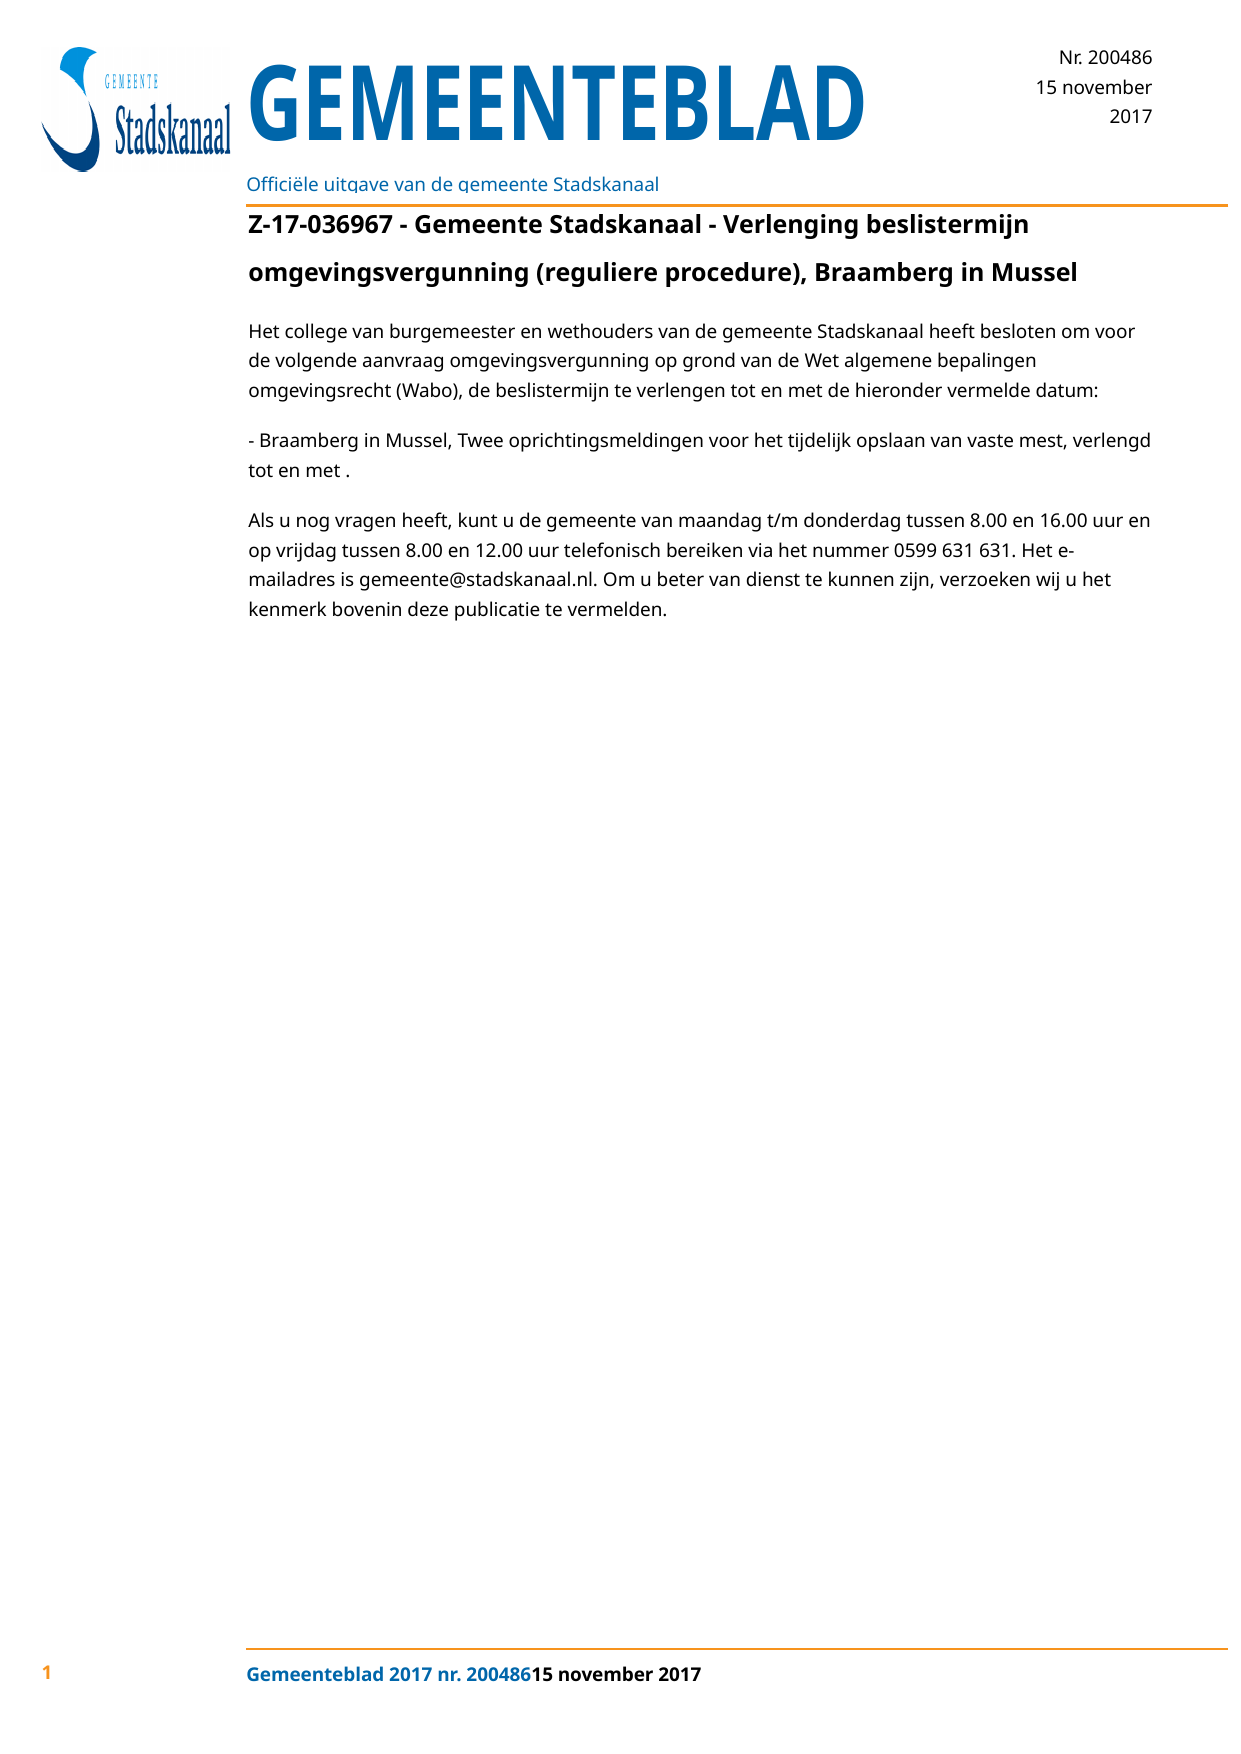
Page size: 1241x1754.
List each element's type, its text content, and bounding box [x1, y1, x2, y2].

picture [41, 47, 231, 172]
text Het college van burgemeester en wethouders van de gemeente Stadskanaal heeft besloten om voor de volgende aanvraag omgevingsvergunning op grond van de Wet algemene bepalingen omgevingsrecht (Wabo), de beslistermijn te verlengen tot en met de hieronder vermelde datum: [248, 318, 1152, 403]
text Als u nog vragen heeft, kunt u de gemeente van maandag t/m donderdag tussen 8.00 en 16.00 uur en op vrijdag tussen 8.00 en 12.00 uur telefonisch bereiken via het nummer 0599 631 631. Het e-mailadres is gemeente@stadskanaal.nl. Om u beter van dienst te kunnen zijn, verzoeken wij u het kenmerk bovenin deze publicatie te vermelden. [248, 507, 1152, 622]
text - Braamberg in Mussel, Twee oprichtingsmeldingen voor het tijdelijk opslaan van vaste mest, verlengd tot en met . [248, 427, 1152, 483]
text Z-17-036967 - Gemeente Stadskanaal - Verlenging beslistermijn omgevingsvergunning (reguliere procedure), Braamberg in Mussel [248, 207, 1152, 288]
